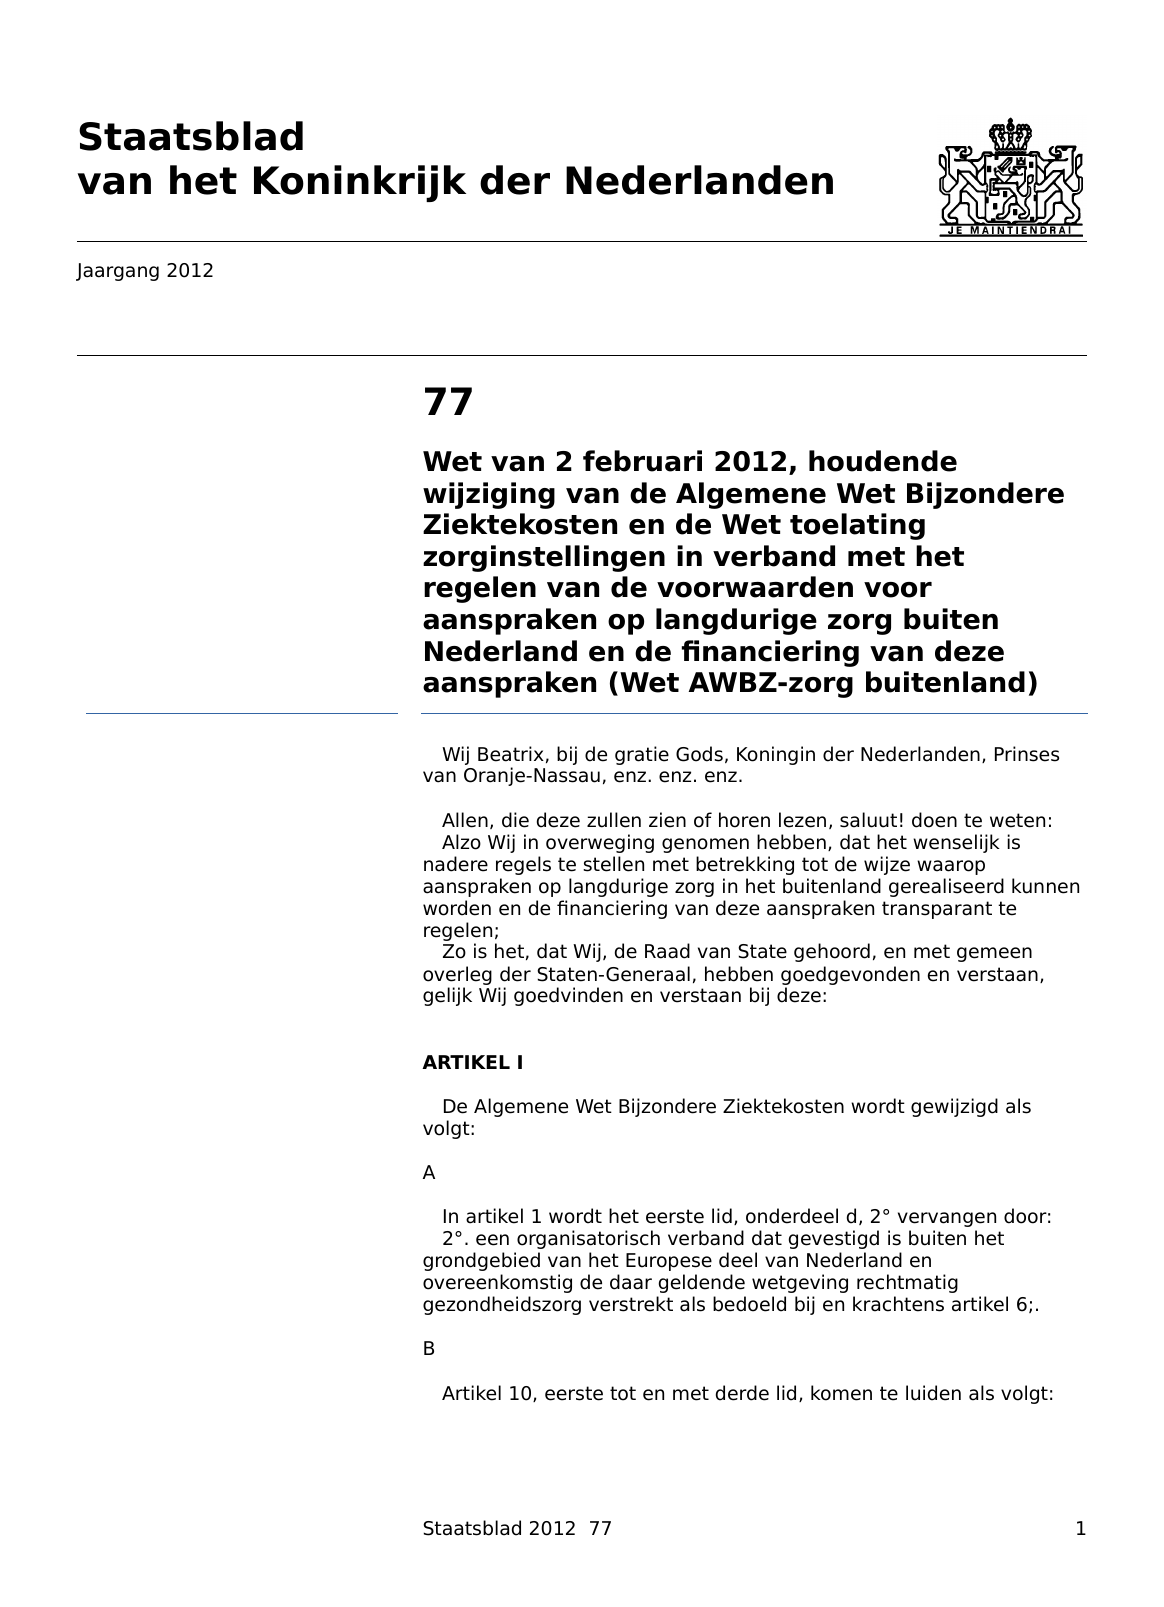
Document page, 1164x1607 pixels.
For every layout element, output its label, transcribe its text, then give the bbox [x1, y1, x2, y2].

picture [936, 115, 1087, 240]
text Wij Beatrix, bij de gratie Gods, Koningin der Nederlanden, Prinses van Oranje-Nassau, enz. enz. enz. [422, 743, 1087, 787]
text A [422, 1162, 1087, 1184]
table_cell Jaargang 2012 [77, 242, 1087, 355]
table_header [886, 100, 1087, 241]
text Wet van 2 februari 2012, houdende wijziging van de Algemene Wet Bijzondere Ziektekosten en de Wet toelating zorginstellingen in verband met het regelen van de voorwaarden voor aanspraken op langdurige zorg buiten Nederland en de financiering van deze aanspraken (Wet AWBZ-zorg buitenland) [422, 447, 1087, 699]
table_header Staatsblad van het Koninkrijk der Nederlanden [77, 100, 886, 241]
text B [422, 1338, 1087, 1360]
text Alzo Wij in overweging genomen hebben, dat het wenselijk is nadere regels te stellen met betrekking tot de wijze waarop aanspraken op langdurige zorg in het buitenland gerealiseerd kunnen worden en de financiering van deze aanspraken transparant te regelen; [422, 832, 1087, 941]
text Allen, die deze zullen zien of horen lezen, saluut! doen te weten: [422, 809, 1087, 832]
text Zo is het, dat Wij, de Raad van State gehoord, en met gemeen overleg der Staten-Generaal, hebben goedgevonden en verstaan, gelijk Wij goedvinden en verstaan bij deze: [422, 941, 1087, 1007]
text 2°. een organisatorisch verband dat gevestigd is buiten het grondgebied van het Europese deel van Nederland en overeenkomstig de daar geldende wetgeving rechtmatig gezondheidszorg verstrekt als bedoeld bij en krachtens artikel 6;. [422, 1228, 1087, 1316]
text In artikel 1 wordt het eerste lid, onderdeel d, 2° vervangen door: [422, 1206, 1087, 1228]
text De Algemene Wet Bijzondere Ziektekosten wordt gewijzigd als volgt: [422, 1096, 1087, 1140]
subtitle 77 [422, 381, 1087, 424]
text Artikel 10, eerste tot en met derde lid, komen te luiden als volgt: [422, 1382, 1087, 1404]
subtitle ARTIKEL I [422, 1052, 1087, 1074]
